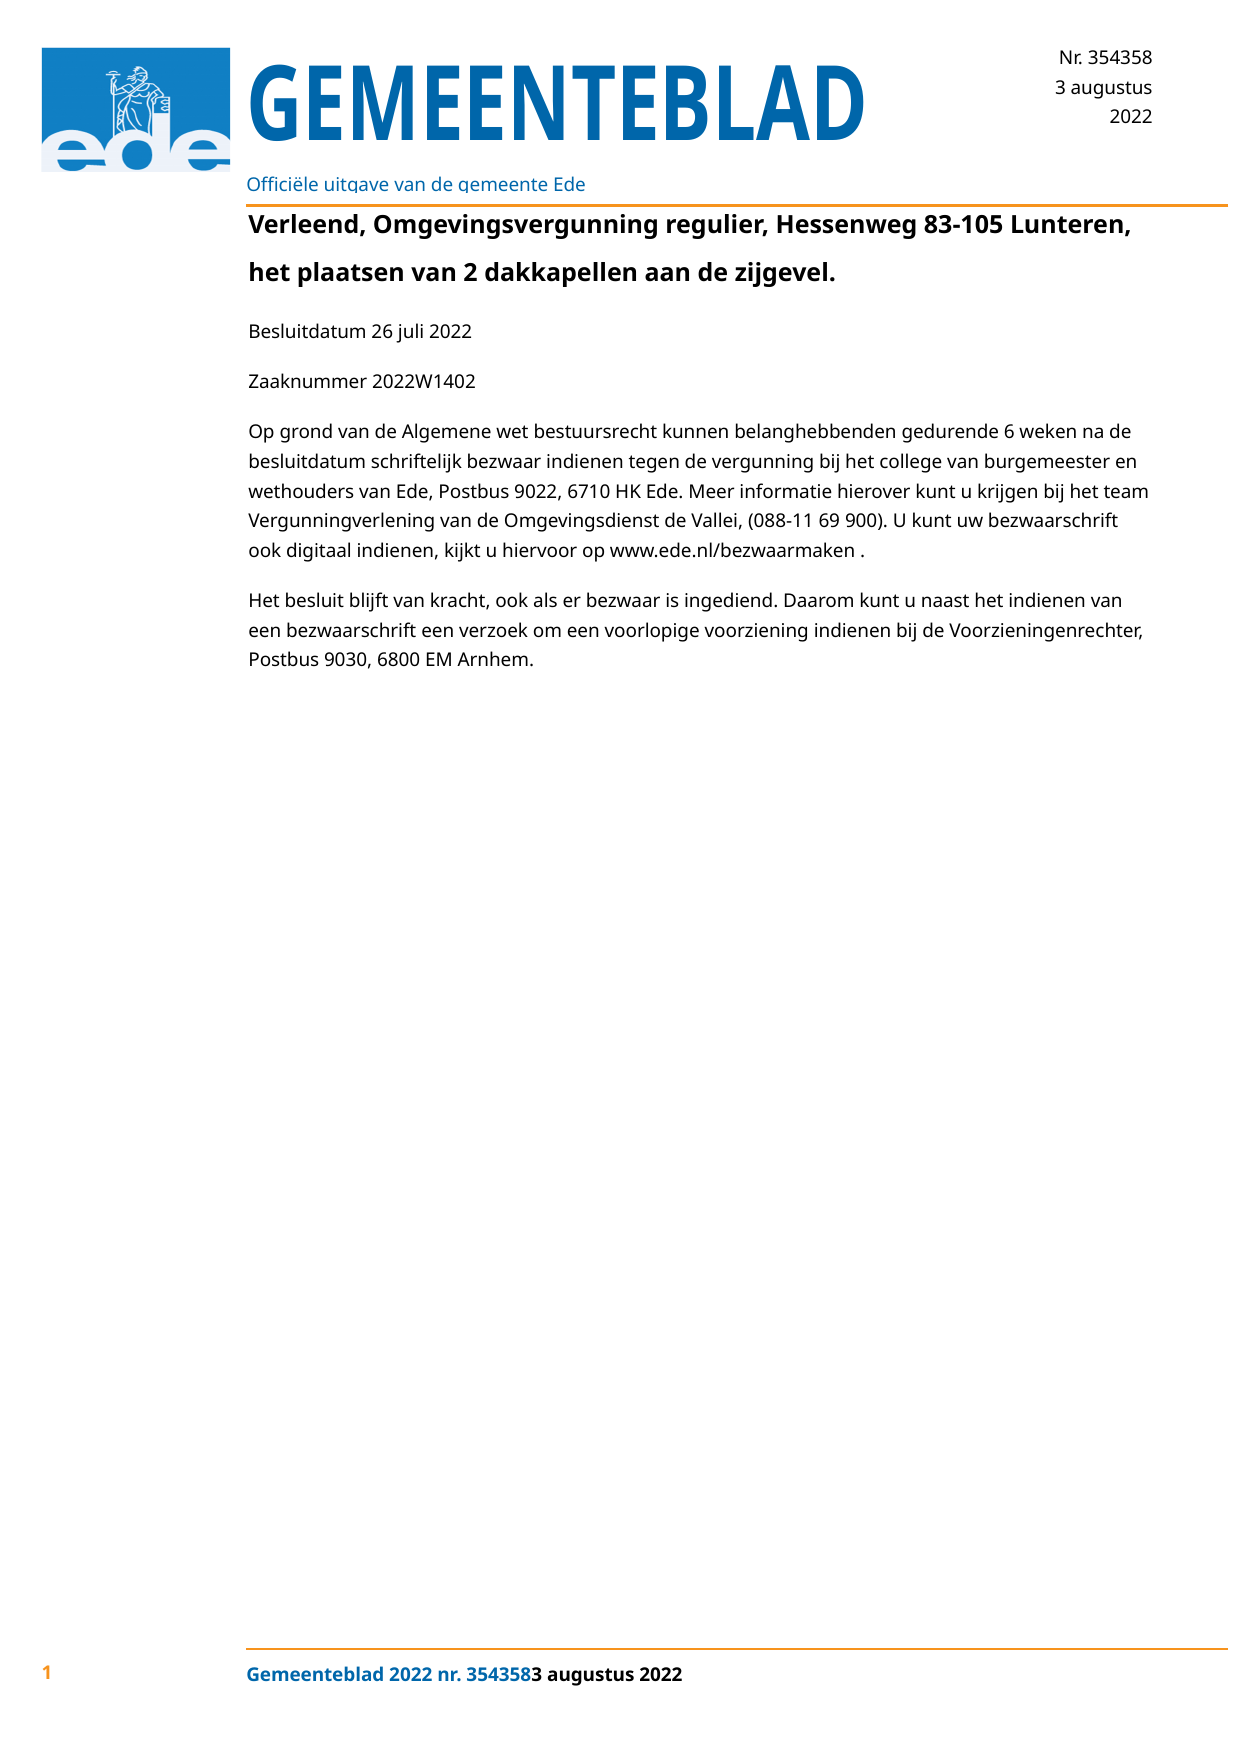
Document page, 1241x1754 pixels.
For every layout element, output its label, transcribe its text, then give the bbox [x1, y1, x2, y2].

text Zaaknummer 2022W1402 [248, 368, 1152, 394]
text Besluitdatum 26 juli 2022 [248, 318, 1152, 344]
text Het besluit blijft van kracht, ook als er bezwaar is ingediend. Daarom kunt u naast het indienen van een bezwaarschrift een verzoek om een voorlopige voorziening indienen bij de Voorzieningenrechter, Postbus 9030, 6800 EM Arnhem. [248, 587, 1152, 672]
text Verleend, Omgevingsvergunning regulier, Hessenweg 83-105 Lunteren, het plaatsen van 2 dakkapellen aan de zijgevel. [248, 207, 1152, 288]
picture [41, 47, 231, 172]
text Op grond van de Algemene wet bestuursrecht kunnen belanghebbenden gedurende 6 weken na de besluitdatum schriftelijk bezwaar indienen tegen de vergunning bij het college van burgemeester en wethouders van Ede, Postbus 9022, 6710 HK Ede. Meer informatie hierover kunt u krijgen bij het team Vergunningverlening van de Omgevingsdienst de Vallei, (088-11 69 900). U kunt uw bezwaarschrift ook digitaal indienen, kijkt u hiervoor op www.ede.nl/bezwaarmaken . [248, 419, 1152, 563]
